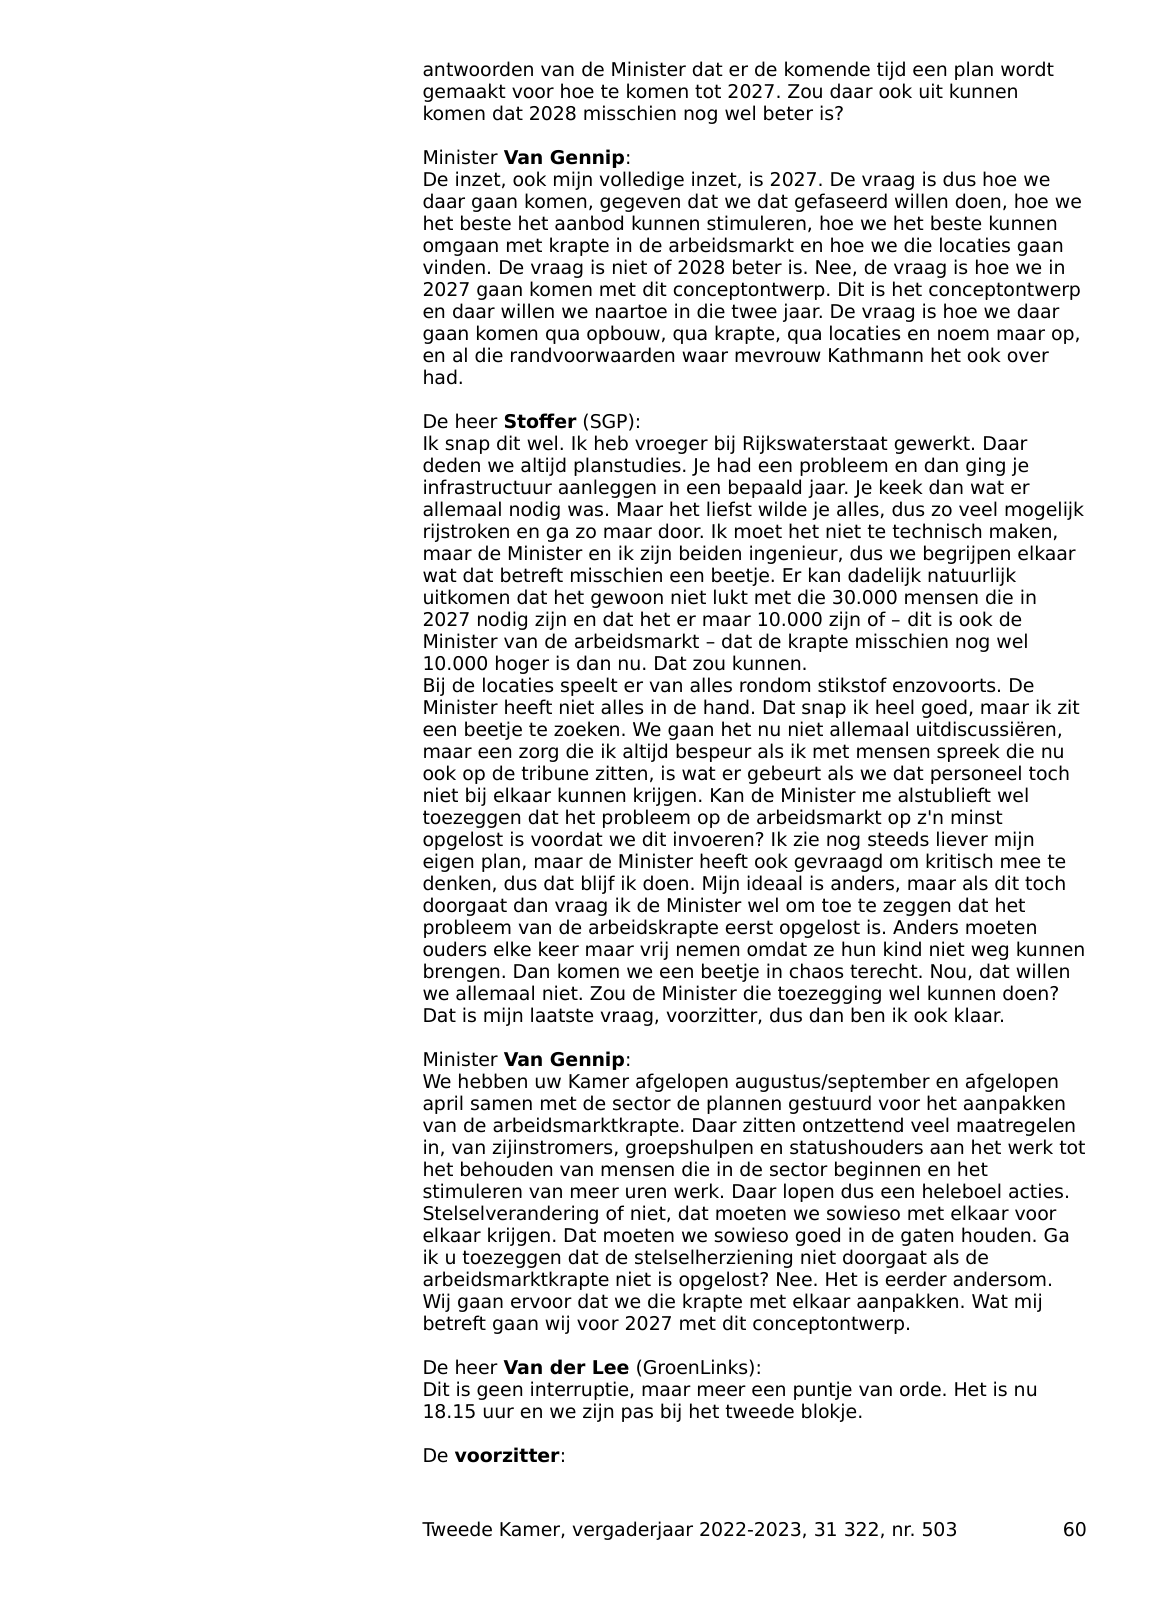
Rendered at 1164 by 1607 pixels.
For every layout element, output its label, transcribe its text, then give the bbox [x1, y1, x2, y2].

text Ik snap dit wel. Ik heb vroeger bij Rijkswaterstaat gewerkt. Daar deden we altijd planstudies. Je had een probleem en dan ging je infrastructuur aanleggen in een bepaald jaar. Je keek dan wat er allemaal nodig was. Maar het liefst wilde je alles, dus zo veel mogelijk rijstroken en ga zo maar door. Ik moet het niet te technisch maken, maar de Minister en ik zijn beiden ingenieur, dus we begrijpen elkaar wat dat betreft misschien een beetje. Er kan dadelijk natuurlijk uitkomen dat het gewoon niet lukt met die 30.000 mensen die in 2027 nodig zijn en dat het er maar 10.000 zijn of – dit is ook de Minister van de arbeidsmarkt – dat de krapte misschien nog wel 10.000 hoger is dan nu. Dat zou kunnen. [422, 433, 1087, 675]
text De inzet, ook mijn volledige inzet, is 2027. De vraag is dus hoe we daar gaan komen, gegeven dat we dat gefaseerd willen doen, hoe we het beste het aanbod kunnen stimuleren, hoe we het beste kunnen omgaan met krapte in de arbeidsmarkt en hoe we die locaties gaan vinden. De vraag is niet of 2028 beter is. Nee, de vraag is hoe we in 2027 gaan komen met dit conceptontwerp. Dit is het conceptontwerp en daar willen we naartoe in die twee jaar. De vraag is hoe we daar gaan komen qua opbouw, qua krapte, qua locaties en noem maar op, en al die randvoorwaarden waar mevrouw Kathmann het ook over had. [422, 169, 1087, 389]
text We hebben uw Kamer afgelopen augustus/september en afgelopen april samen met de sector de plannen gestuurd voor het aanpakken van de arbeidsmarktkrapte. Daar zitten ontzettend veel maatregelen in, van zijinstromers, groepshulpen en statushouders aan het werk tot het behouden van mensen die in de sector beginnen en het stimuleren van meer uren werk. Daar lopen dus een heleboel acties. Stelselverandering of niet, dat moeten we sowieso met elkaar voor elkaar krijgen. Dat moeten we sowieso goed in de gaten houden. Ga ik u toezeggen dat de stelselherziening niet doorgaat als de arbeidsmarktkrapte niet is opgelost? Nee. Het is eerder andersom. Wij gaan ervoor dat we die krapte met elkaar aanpakken. Wat mij betreft gaan wij voor 2027 met dit conceptontwerp. [422, 1071, 1087, 1334]
text Minister Van Gennip: [422, 147, 1087, 169]
text Dit is geen interruptie, maar meer een puntje van orde. Het is nu 18.15 uur en we zijn pas bij het tweede blokje. [422, 1379, 1087, 1423]
text Minister Van Gennip: [422, 1049, 1087, 1071]
text De heer Van der Lee (GroenLinks): [422, 1357, 1087, 1379]
text antwoorden van de Minister dat er de komende tijd een plan wordt gemaakt voor hoe te komen tot 2027. Zou daar ook uit kunnen komen dat 2028 misschien nog wel beter is? [422, 59, 1087, 125]
text De voorzitter: [422, 1445, 1087, 1467]
text De heer Stoffer (SGP): [422, 411, 1087, 433]
text Bij de locaties speelt er van alles rondom stikstof enzovoorts. De Minister heeft niet alles in de hand. Dat snap ik heel goed, maar ik zit een beetje te zoeken. We gaan het nu niet allemaal uitdiscussiëren, maar een zorg die ik altijd bespeur als ik met mensen spreek die nu ook op de tribune zitten, is wat er gebeurt als we dat personeel toch niet bij elkaar kunnen krijgen. Kan de Minister me alstublieft wel toezeggen dat het probleem op de arbeidsmarkt op z'n minst opgelost is voordat we dit invoeren? Ik zie nog steeds liever mijn eigen plan, maar de Minister heeft ook gevraagd om kritisch mee te denken, dus dat blijf ik doen. Mijn ideaal is anders, maar als dit toch doorgaat dan vraag ik de Minister wel om toe te zeggen dat het probleem van de arbeidskrapte eerst opgelost is. Anders moeten ouders elke keer maar vrij nemen omdat ze hun kind niet weg kunnen brengen. Dan komen we een beetje in chaos terecht. Nou, dat willen we allemaal niet. Zou de Minister die toezegging wel kunnen doen? Dat is mijn laatste vraag, voorzitter, dus dan ben ik ook klaar. [422, 675, 1087, 1027]
